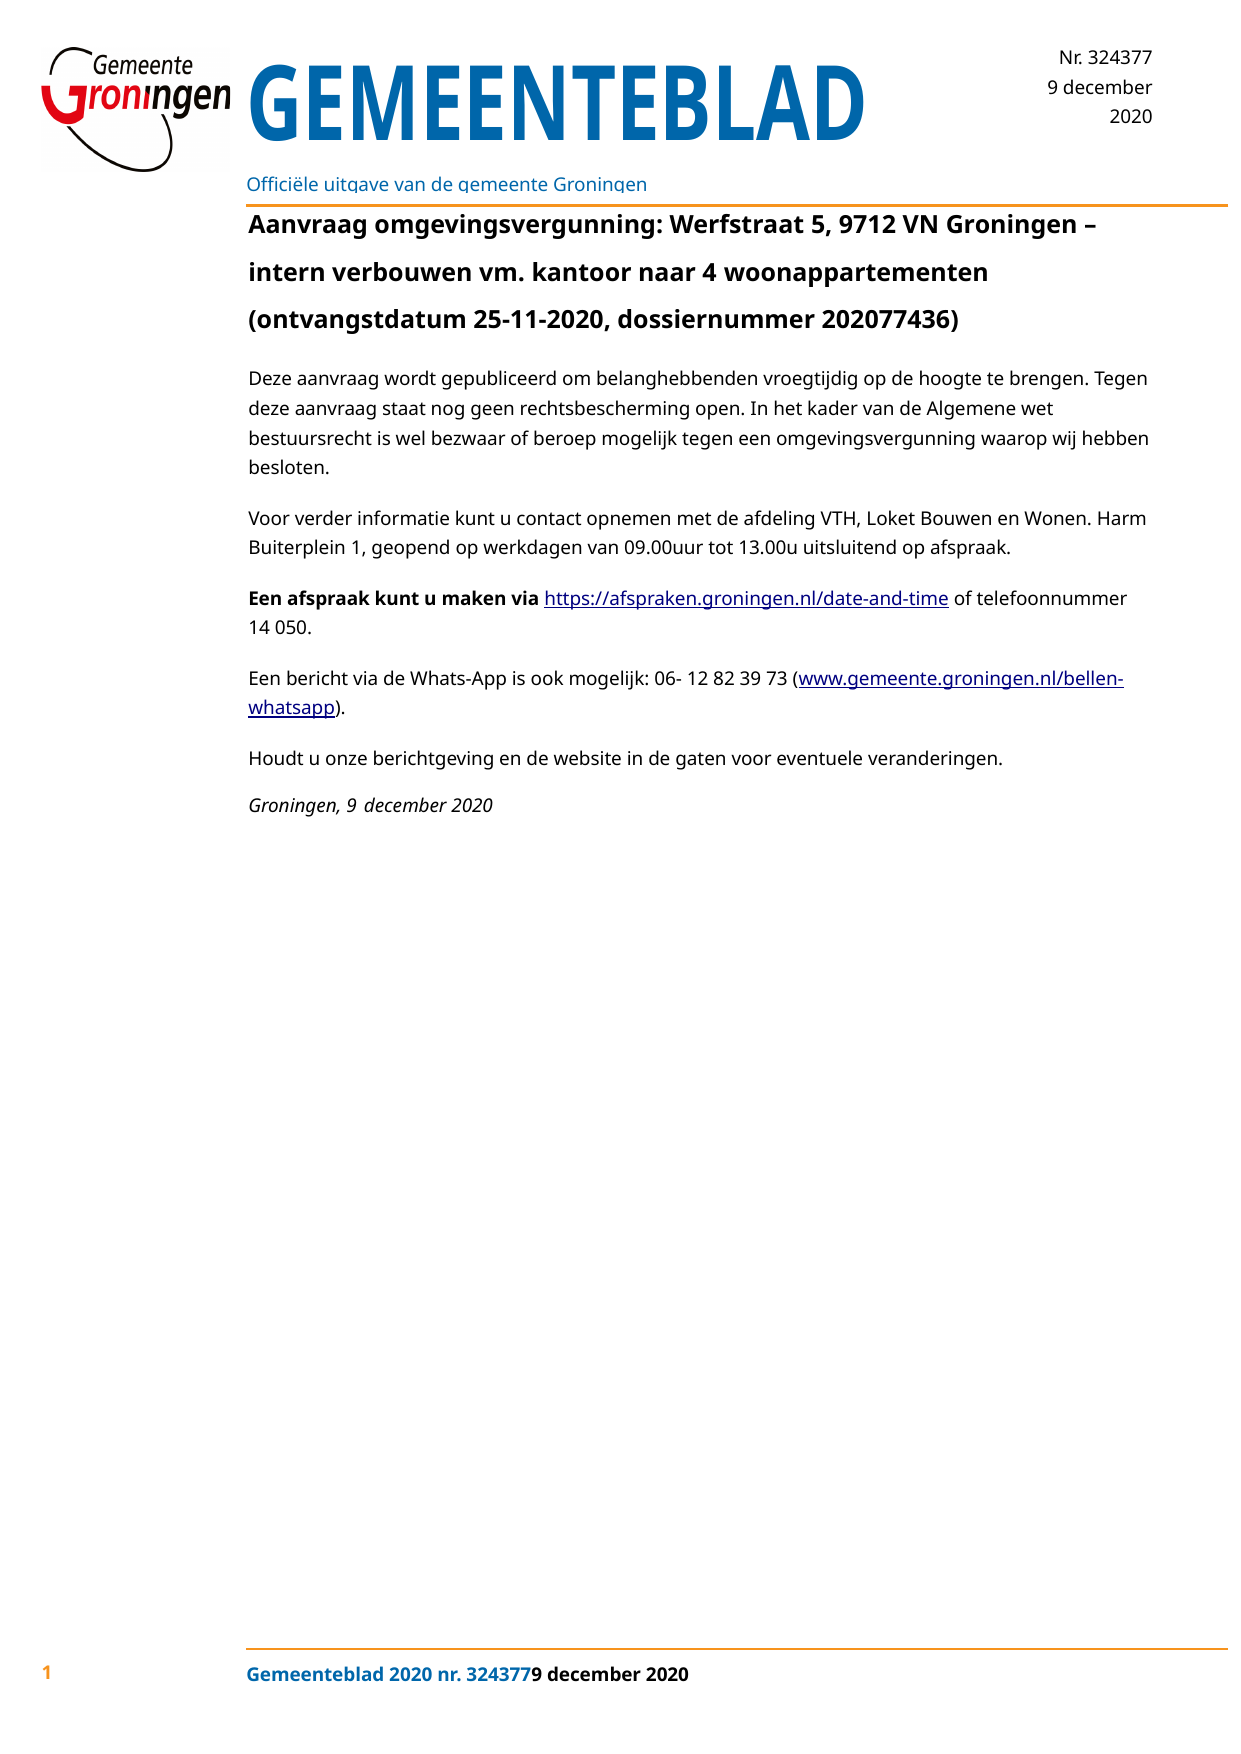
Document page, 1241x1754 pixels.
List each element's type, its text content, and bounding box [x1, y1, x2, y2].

text Deze aanvraag wordt gepubliceerd om belanghebbenden vroegtijdig op de hoogte te brengen. Tegen deze aanvraag staat nog geen rechtsbescherming open. In het kader van de Algemene wet bestuursrecht is wel bezwaar of beroep mogelijk tegen een omgevingsvergunning waarop wij hebben besloten. [248, 366, 1152, 480]
text Een bericht via de Whats-App is ook mogelijk: 06- 12 82 39 73 (www.gemeente.groningen.nl/bellen-whatsapp). [248, 665, 1152, 720]
picture [41, 47, 231, 172]
text Voor verder informatie kunt u contact opnemen met de afdeling VTH, Loket Bouwen en Wonen. Harm Buiterplein 1, geopend op werkdagen van 09.00uur tot 13.00u uitsluitend op afspraak. [248, 505, 1152, 560]
text Aanvraag omgevingsvergunning: Werfstraat 5, 9712 VN Groningen – intern verbouwen vm. kantoor naar 4 woonappartementen (ontvangstdatum 25-11-2020, dossiernummer 202077436) [248, 207, 1152, 336]
text Een afspraak kunt u maken via https://afspraken.groningen.nl/date-and-time of telefoonnummer 14 050. [248, 585, 1152, 640]
text Groningen, 9 december 2020 [248, 792, 1152, 818]
text Houdt u onze berichtgeving en de website in de gaten voor eventuele veranderingen. [248, 745, 1152, 770]
